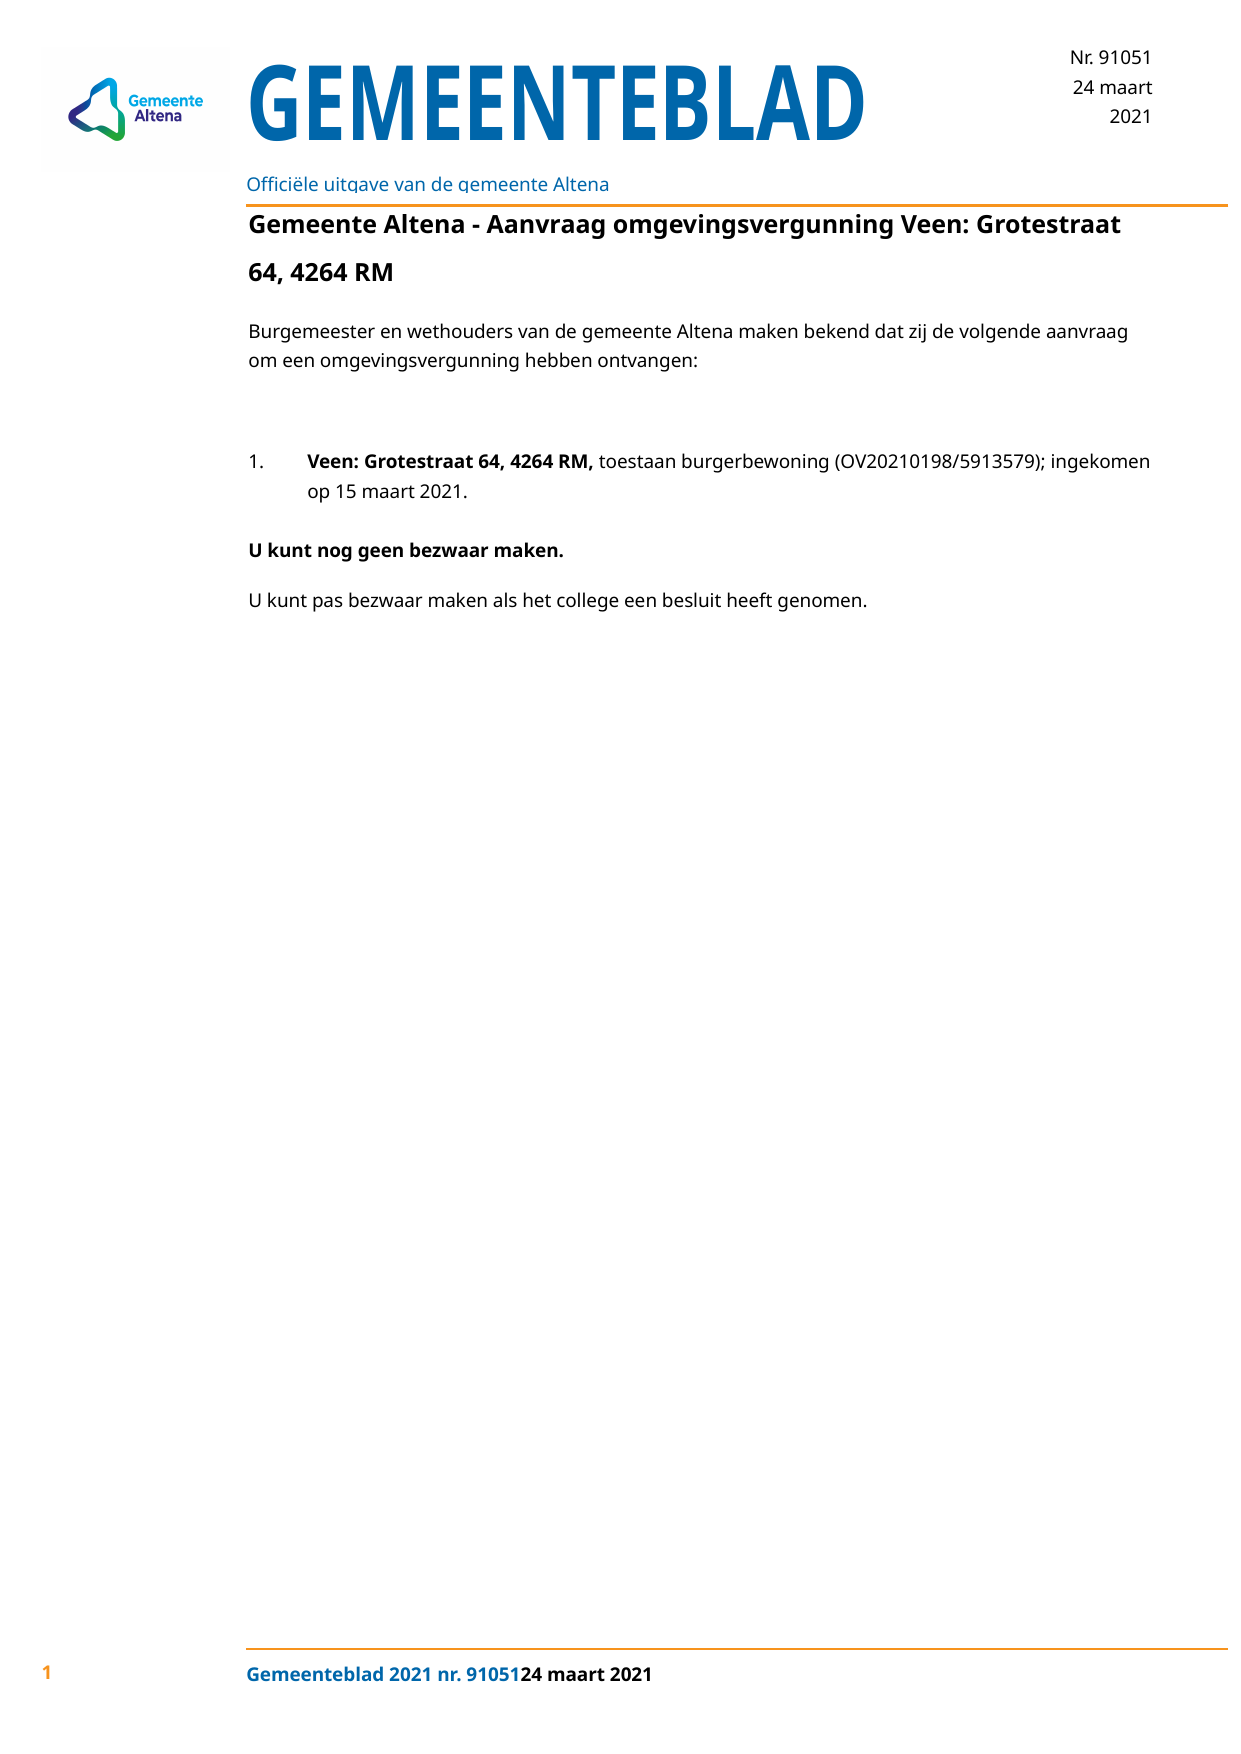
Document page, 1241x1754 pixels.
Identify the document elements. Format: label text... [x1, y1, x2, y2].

text U kunt nog geen bezwaar maken. [248, 537, 1152, 563]
picture [41, 47, 231, 172]
text Gemeente Altena - Aanvraag omgevingsvergunning Veen: Grotestraat 64, 4264 RM [248, 207, 1152, 288]
text Burgemeester en wethouders van de gemeente Altena maken bekend dat zij de volgende aanvraag om een omgevingsvergunning hebben ontvangen: [248, 318, 1152, 373]
list Veen: Grotestraat 64, 4264 RM, toestaan burgerbewoning (OV20210198/5913579); ingekomen op 15 maart 2021. [248, 448, 1152, 504]
text U kunt pas bezwaar maken als het college een besluit heeft genomen. [248, 587, 1152, 613]
